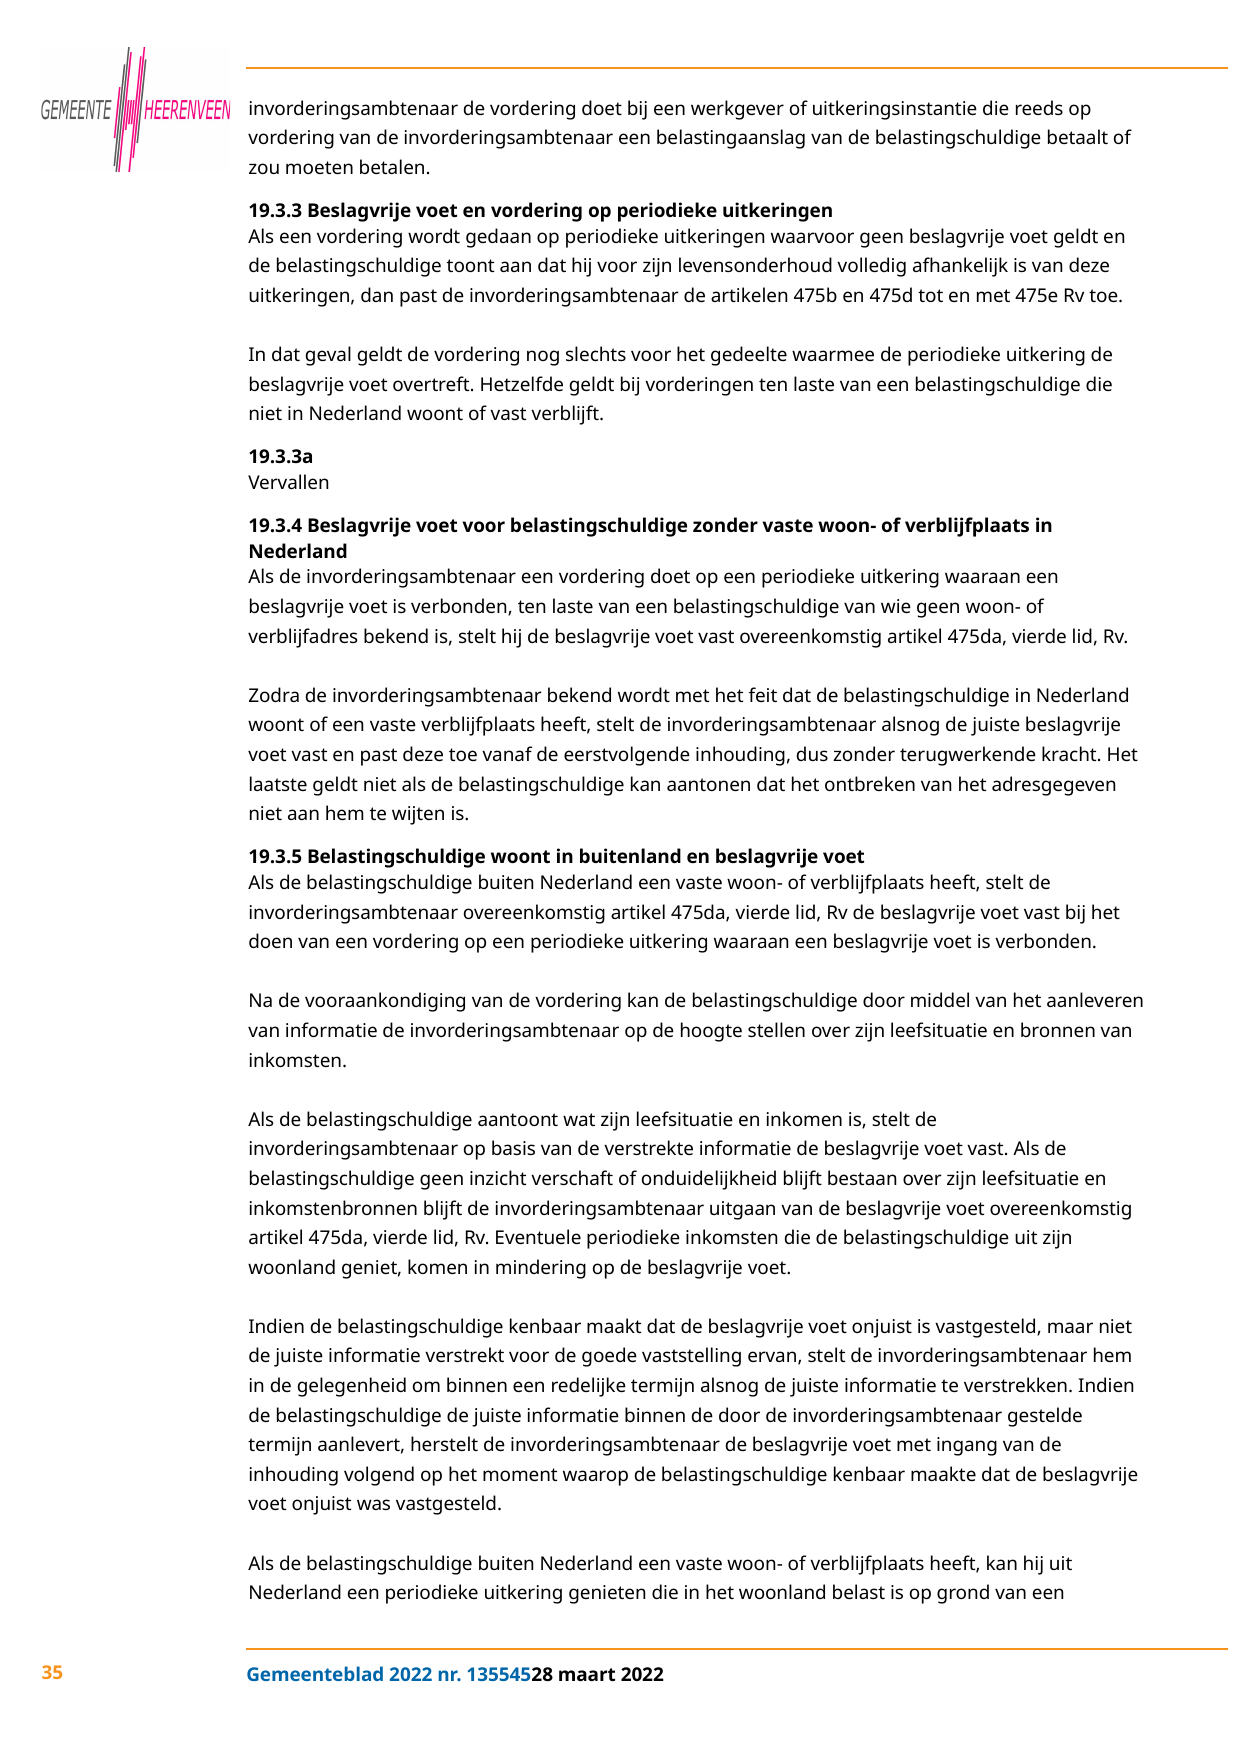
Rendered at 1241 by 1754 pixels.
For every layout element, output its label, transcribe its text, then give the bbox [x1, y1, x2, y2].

text Als de belastingschuldige buiten Nederland een vaste woon- of verblijfplaats heeft, kan hij uit Nederland een periodieke uitkering genieten die in het woonland belast is op grond van een [248, 1550, 1152, 1605]
text 19.3.5 Belastingschuldige woont in buitenland en beslagvrije voet [248, 843, 1152, 869]
text Na de vooraankondiging van de vordering kan de belastingschuldige door middel van het aanleveren van informatie de invorderingsambtenaar op de hoogte stellen over zijn leefsituatie en bronnen van inkomsten. [248, 988, 1152, 1072]
text Vervallen [248, 469, 1152, 495]
text In dat geval geldt de vordering nog slechts voor het gedeelte waarmee de periodieke uitkering de beslagvrije voet overtreft. Hetzelfde geldt bij vorderingen ten laste van een belastingschuldige die niet in Nederland woont of vast verblijft. [248, 341, 1152, 426]
text Als de belastingschuldige buiten Nederland een vaste woon- of verblijfplaats heeft, stelt de invorderingsambtenaar overeenkomstig artikel 475da, vierde lid, Rv de beslagvrije voet vast bij het doen van een vordering op een periodieke uitkering waaraan een beslagvrije voet is verbonden. [248, 869, 1152, 954]
text 19.3.4 Beslagvrije voet voor belastingschuldige zonder vaste woon- of verblijfplaats in Nederland [248, 512, 1152, 564]
picture [41, 47, 231, 172]
text Als de belastingschuldige aantoont wat zijn leefsituatie en inkomen is, stelt de invorderingsambtenaar op basis van de verstrekte informatie de beslagvrije voet vast. Als de belastingschuldige geen inzicht verschaft of onduidelijkheid blijft bestaan over zijn leefsituatie en inkomstenbronnen blijft de invorderingsambtenaar uitgaan van de beslagvrije voet overeenkomstig artikel 475da, vierde lid, Rv. Eventuele periodieke inkomsten die de belastingschuldige uit zijn woonland geniet, komen in mindering op de beslagvrije voet. [248, 1106, 1152, 1279]
text invorderingsambtenaar de vordering doet bij een werkgever of uitkeringsinstantie die reeds op vordering van de invorderingsambtenaar een belastingaanslag van de belastingschuldige betaalt of zou moeten betalen. [248, 95, 1152, 180]
text Als een vordering wordt gedaan op periodieke uitkeringen waarvoor geen beslagvrije voet geldt en de belastingschuldige toont aan dat hij voor zijn levensonderhoud volledig afhankelijk is van deze uitkeringen, dan past de invorderingsambtenaar de artikelen 475b en 475d tot en met 475e Rv toe. [248, 223, 1152, 308]
text Indien de belastingschuldige kenbaar maakt dat de beslagvrije voet onjuist is vastgesteld, maar niet de juiste informatie verstrekt voor de goede vaststelling ervan, stelt de invorderingsambtenaar hem in de gelegenheid om binnen een redelijke termijn alsnog de juiste informatie te verstrekken. Indien de belastingschuldige de juiste informatie binnen de door de invorderingsambtenaar gestelde termijn aanlevert, herstelt de invorderingsambtenaar de beslagvrije voet met ingang van de inhouding volgend op het moment waarop de belastingschuldige kenbaar maakte dat de beslagvrije voet onjuist was vastgesteld. [248, 1313, 1152, 1516]
text 19.3.3a [248, 443, 1152, 469]
text Als de invorderingsambtenaar een vordering doet op een periodieke uitkering waaraan een beslagvrije voet is verbonden, ten laste van een belastingschuldige van wie geen woon- of verblijfadres bekend is, stelt hij de beslagvrije voet vast overeenkomstig artikel 475da, vierde lid, Rv. [248, 564, 1152, 649]
text 19.3.3 Beslagvrije voet en vordering op periodieke uitkeringen [248, 197, 1152, 223]
text Zodra de invorderingsambtenaar bekend wordt met het feit dat de belastingschuldige in Nederland woont of een vaste verblijfplaats heeft, stelt de invorderingsambtenaar alsnog de juiste beslagvrije voet vast en past deze toe vanaf de eerstvolgende inhouding, dus zonder terugwerkende kracht. Het laatste geldt niet als de belastingschuldige kan aantonen dat het ontbreken van het adresgegeven niet aan hem te wijten is. [248, 682, 1152, 826]
